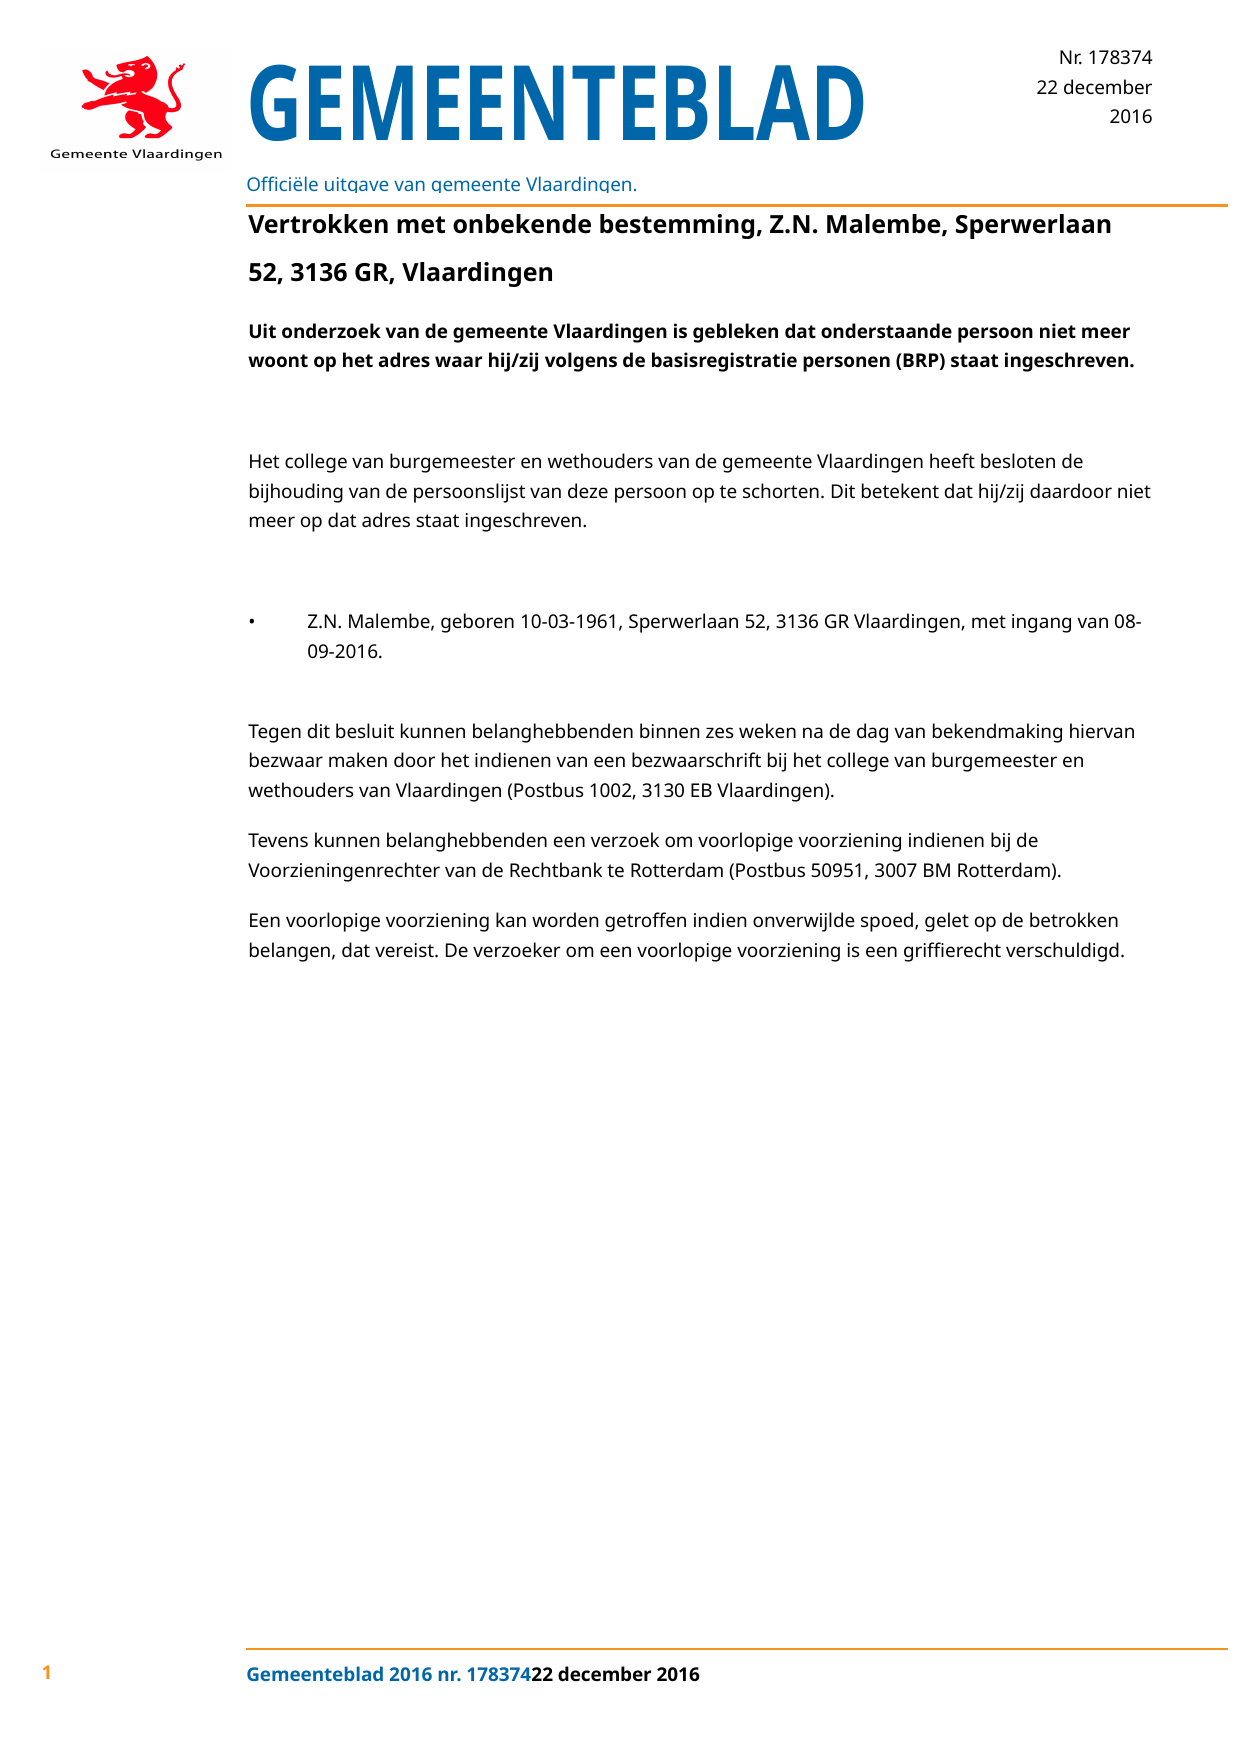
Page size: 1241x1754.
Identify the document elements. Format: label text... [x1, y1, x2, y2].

text Tegen dit besluit kunnen belanghebbenden binnen zes weken na de dag van bekendmaking hiervan bezwaar maken door het indienen van een bezwaarschrift bij het college van burgemeester en wethouders van Vlaardingen (Postbus 1002, 3130 EB Vlaardingen). [248, 718, 1152, 803]
text Het college van burgemeester en wethouders van de gemeente Vlaardingen heeft besloten de bijhouding van de persoonslijst van deze persoon op te schorten. Dit betekent dat hij/zij daardoor niet meer op dat adres staat ingeschreven. [248, 448, 1152, 533]
picture [41, 47, 231, 172]
list Z.N. Malembe, geboren 10-03-1961, Sperwerlaan 52, 3136 GR Vlaardingen, met ingang van 08-09-2016. [248, 608, 1152, 664]
text Een voorlopige voorziening kan worden getroffen indien onverwijlde spoed, gelet op de betrokken belangen, dat vereist. De verzoeker om een voorlopige voorziening is een griffierecht verschuldigd. [248, 907, 1152, 963]
text Uit onderzoek van de gemeente Vlaardingen is gebleken dat onderstaande persoon niet meer woont op het adres waar hij/zij volgens de basisregistratie personen (BRP) staat ingeschreven. [248, 318, 1152, 373]
text Vertrokken met onbekende bestemming, Z.N. Malembe, Sperwerlaan 52, 3136 GR, Vlaardingen [248, 207, 1152, 288]
text Tevens kunnen belanghebbenden een verzoek om voorlopige voorziening indienen bij de Voorzieningenrechter van de Rechtbank te Rotterdam (Postbus 50951, 3007 BM Rotterdam). [248, 827, 1152, 883]
